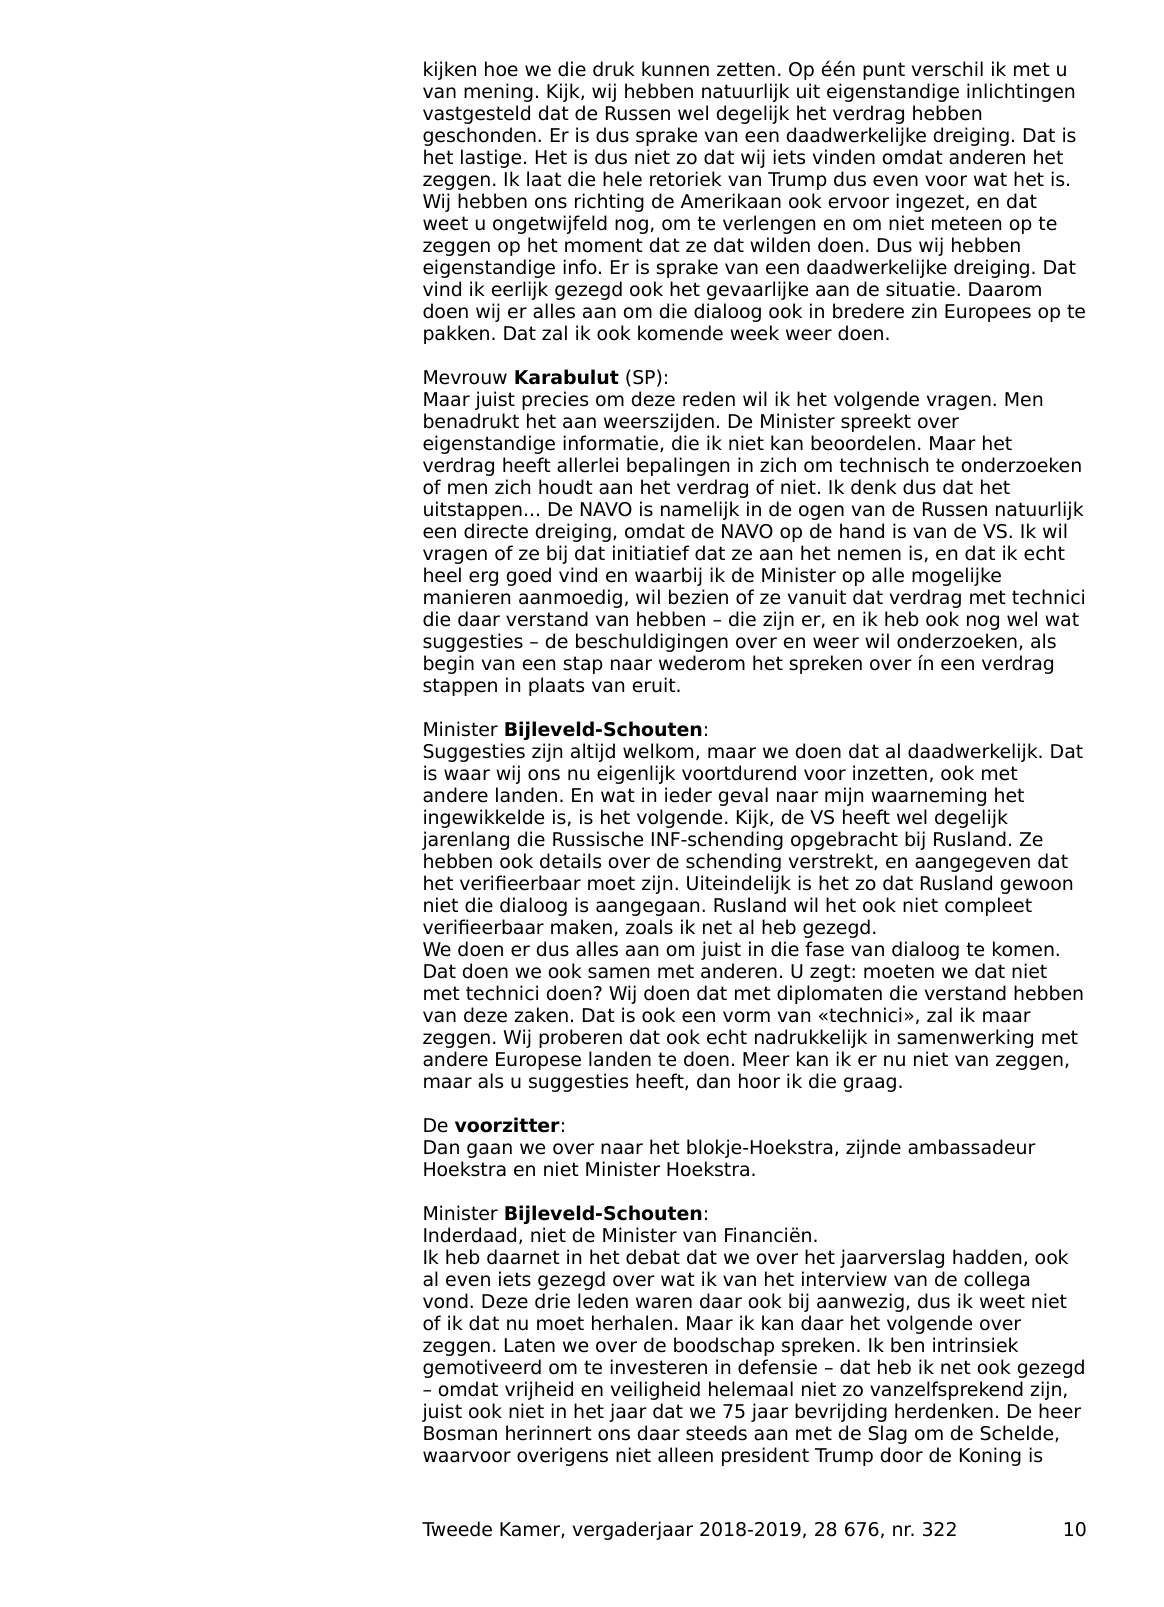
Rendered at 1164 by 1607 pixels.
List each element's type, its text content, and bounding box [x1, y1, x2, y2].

text kijken hoe we die druk kunnen zetten. Op één punt verschil ik met u van mening. Kijk, wij hebben natuurlijk uit eigenstandige inlichtingen vastgesteld dat de Russen wel degelijk het verdrag hebben geschonden. Er is dus sprake van een daadwerkelijke dreiging. Dat is het lastige. Het is dus niet zo dat wij iets vinden omdat anderen het zeggen. Ik laat die hele retoriek van Trump dus even voor wat het is. Wij hebben ons richting de Amerikaan ook ervoor ingezet, en dat weet u ongetwijfeld nog, om te verlengen en om niet meteen op te zeggen op het moment dat ze dat wilden doen. Dus wij hebben eigenstandige info. Er is sprake van een daadwerkelijke dreiging. Dat vind ik eerlijk gezegd ook het gevaarlijke aan de situatie. Daarom doen wij er alles aan om die dialoog ook in bredere zin Europees op te pakken. Dat zal ik ook komende week weer doen. [422, 59, 1087, 345]
text De voorzitter: [422, 1115, 1087, 1137]
text Ik heb daarnet in het debat dat we over het jaarverslag hadden, ook al even iets gezegd over wat ik van het interview van de collega vond. Deze drie leden waren daar ook bij aanwezig, dus ik weet niet of ik dat nu moet herhalen. Maar ik kan daar het volgende over zeggen. Laten we over de boodschap spreken. Ik ben intrinsiek gemotiveerd om te investeren in defensie – dat heb ik net ook gezegd – omdat vrijheid en veiligheid helemaal niet zo vanzelfsprekend zijn, juist ook niet in het jaar dat we 75 jaar bevrijding herdenken. De heer Bosman herinnert ons daar steeds aan met de Slag om de Schelde, waarvoor overigens niet alleen president Trump door de Koning is [422, 1247, 1087, 1467]
text Inderdaad, niet de Minister van Financiën. [422, 1225, 1087, 1247]
text Minister Bijleveld-Schouten: [422, 719, 1087, 741]
text Suggesties zijn altijd welkom, maar we doen dat al daadwerkelijk. Dat is waar wij ons nu eigenlijk voortdurend voor inzetten, ook met andere landen. En wat in ieder geval naar mijn waarneming het ingewikkelde is, is het volgende. Kijk, de VS heeft wel degelijk jarenlang die Russische INF-schending opgebracht bij Rusland. Ze hebben ook details over de schending verstrekt, en aangegeven dat het verifieerbaar moet zijn. Uiteindelijk is het zo dat Rusland gewoon niet die dialoog is aangegaan. Rusland wil het ook niet compleet verifieerbaar maken, zoals ik net al heb gezegd. [422, 741, 1087, 939]
text Minister Bijleveld-Schouten: [422, 1203, 1087, 1225]
text Maar juist precies om deze reden wil ik het volgende vragen. Men benadrukt het aan weerszijden. De Minister spreekt over eigenstandige informatie, die ik niet kan beoordelen. Maar het verdrag heeft allerlei bepalingen in zich om technisch te onderzoeken of men zich houdt aan het verdrag of niet. Ik denk dus dat het uitstappen... De NAVO is namelijk in de ogen van de Russen natuurlijk een directe dreiging, omdat de NAVO op de hand is van de VS. Ik wil vragen of ze bij dat initiatief dat ze aan het nemen is, en dat ik echt heel erg goed vind en waarbij ik de Minister op alle mogelijke manieren aanmoedig, wil bezien of ze vanuit dat verdrag met technici die daar verstand van hebben – die zijn er, en ik heb ook nog wel wat suggesties – de beschuldigingen over en weer wil onderzoeken, als begin van een stap naar wederom het spreken over ín een verdrag stappen in plaats van eruit. [422, 389, 1087, 697]
text Mevrouw Karabulut (SP): [422, 367, 1087, 389]
text We doen er dus alles aan om juist in die fase van dialoog te komen. Dat doen we ook samen met anderen. U zegt: moeten we dat niet met technici doen? Wij doen dat met diplomaten die verstand hebben van deze zaken. Dat is ook een vorm van «technici», zal ik maar zeggen. Wij proberen dat ook echt nadrukkelijk in samenwerking met andere Europese landen te doen. Meer kan ik er nu niet van zeggen, maar als u suggesties heeft, dan hoor ik die graag. [422, 939, 1087, 1092]
text Dan gaan we over naar het blokje-Hoekstra, zijnde ambassadeur Hoekstra en niet Minister Hoekstra. [422, 1137, 1087, 1181]
